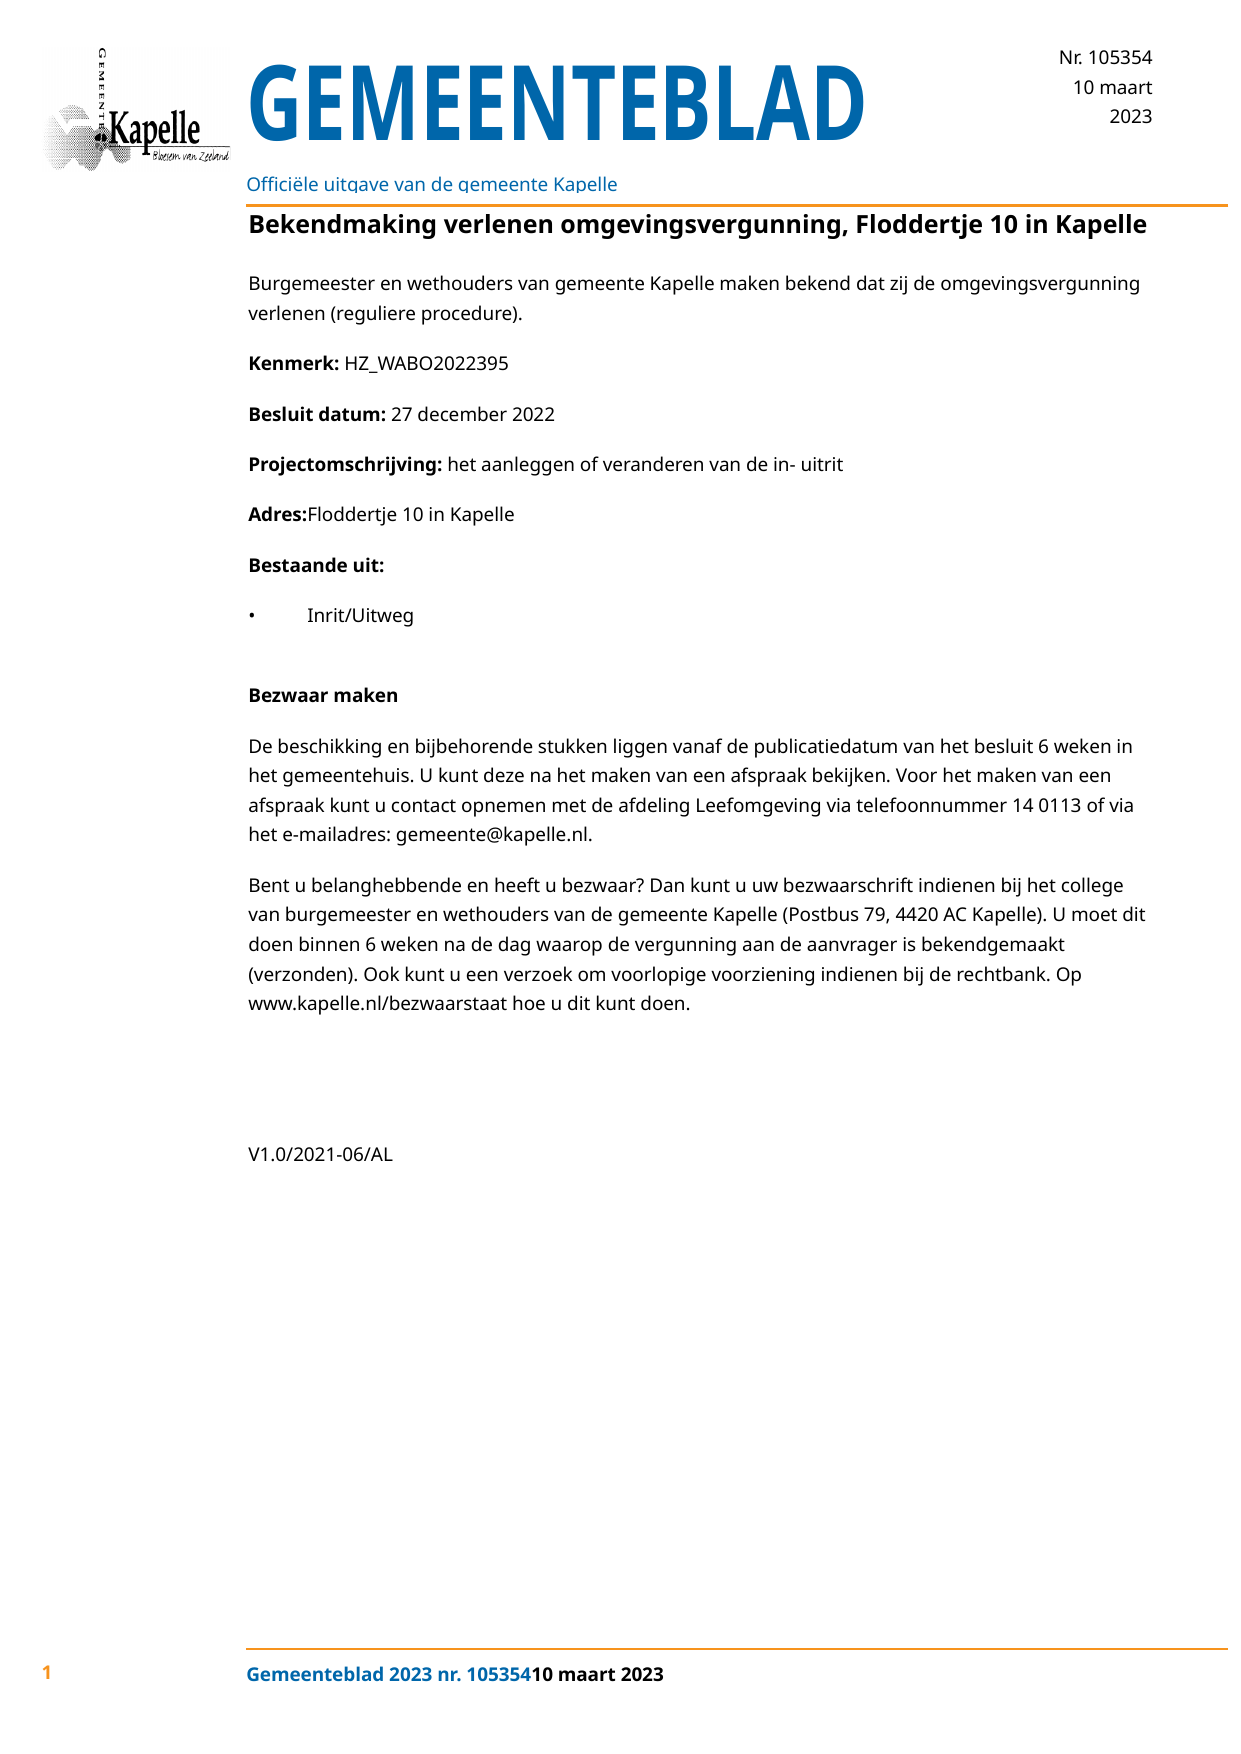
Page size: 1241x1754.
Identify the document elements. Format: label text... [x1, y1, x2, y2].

text Bestaande uit: [248, 552, 1152, 578]
text Burgemeester en wethouders van gemeente Kapelle maken bekend dat zij de omgevingsvergunning verlenen (reguliere procedure). [248, 270, 1152, 326]
text Besluit datum: 27 december 2022 [248, 401, 1152, 426]
picture [41, 47, 231, 172]
text Adres:Floddertje 10 in Kapelle [248, 502, 1152, 527]
text Bent u belanghebbende en heeft u bezwaar? Dan kunt u uw bezwaarschrift indienen bij het college van burgemeester en wethouders van de gemeente Kapelle (Postbus 79, 4420 AC Kapelle). U moet dit doen binnen 6 weken na de dag waarop de vergunning aan de aanvrager is bekendgemaakt (verzonden). Ook kunt u een verzoek om voorlopige voorziening indienen bij de rechtbank. Op www.kapelle.nl/bezwaarstaat hoe u dit kunt doen. [248, 872, 1152, 1016]
text Projectomschrijving: het aanleggen of veranderen van de in- uitrit [248, 451, 1152, 477]
text Bezwaar maken [248, 682, 1152, 708]
list Inrit/Uitweg [248, 602, 1152, 628]
text V1.0/2021-06/AL [248, 1142, 1152, 1167]
text Kenmerk: HZ_WABO2022395 [248, 350, 1152, 376]
text De beschikking en bijbehorende stukken liggen vanaf de publicatiedatum van het besluit 6 weken in het gemeentehuis. U kunt deze na het maken van een afspraak bekijken. Voor het maken van een afspraak kunt u contact opnemen met de afdeling Leefomgeving via telefoonnummer 14 0113 of via het e-mailadres: gemeente@kapelle.nl. [248, 733, 1152, 847]
text Bekendmaking verlenen omgevingsvergunning, Floddertje 10 in Kapelle [248, 207, 1152, 241]
